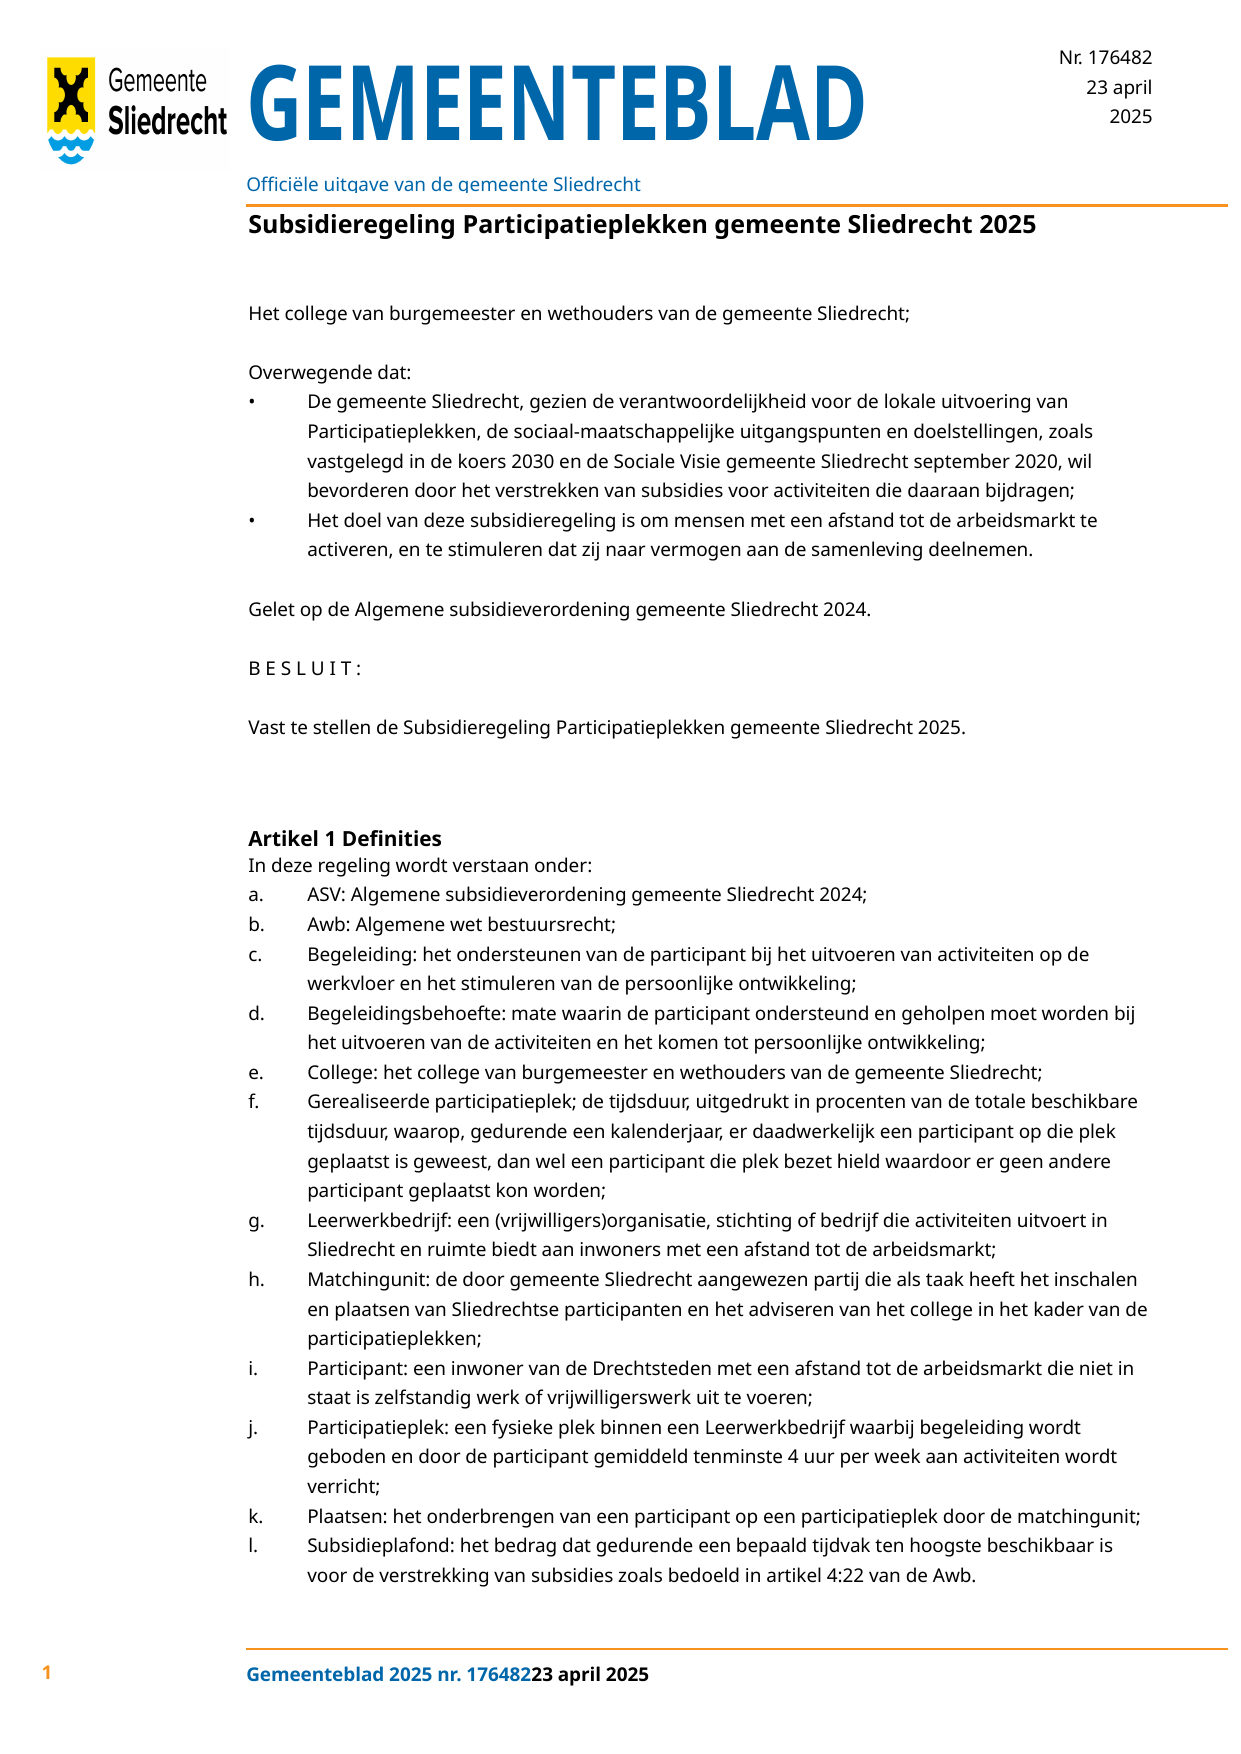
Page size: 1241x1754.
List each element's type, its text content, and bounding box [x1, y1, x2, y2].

list College: het college van burgemeester en wethouders van de gemeente Sliedrecht; [248, 1059, 1152, 1085]
list Begeleiding: het ondersteunen van de participant bij het uitvoeren van activiteiten op de werkvloer en het stimuleren van de persoonlijke ontwikkeling; [248, 941, 1152, 996]
list Gerealiseerde participatieplek; de tijdsduur, uitgedrukt in procenten van de totale beschikbare tijdsduur, waarop, gedurende een kalenderjaar, er daadwerkelijk een participant op die plek geplaatst is geweest, dan wel een participant die plek bezet hield waardoor er geen andere participant geplaatst kon worden; [248, 1089, 1152, 1203]
text In deze regeling wordt verstaan onder: [248, 852, 1152, 878]
text Het college van burgemeester en wethouders van de gemeente Sliedrecht; [248, 300, 1152, 326]
list Plaatsen: het onderbrengen van een participant op een participatieplek door de matchingunit; [248, 1503, 1152, 1529]
list Matchingunit: de door gemeente Sliedrecht aangewezen partij die als taak heeft het inschalen en plaatsen van Sliedrechtse participanten en het adviseren van het college in het kader van de participatieplekken; [248, 1266, 1152, 1351]
list Leerwerkbedrijf: een (vrijwilligers)organisatie, stichting of bedrijf die activiteiten uitvoert in Sliedrecht en ruimte biedt aan inwoners met een afstand tot de arbeidsmarkt; [248, 1207, 1152, 1262]
list Subsidieplafond: het bedrag dat gedurende een bepaald tijdvak ten hoogste beschikbaar is voor de verstrekking van subsidies zoals bedoeld in artikel 4:22 van de Awb. [248, 1532, 1152, 1588]
list Awb: Algemene wet bestuursrecht; [248, 911, 1152, 937]
list ASV: Algemene subsidieverordening gemeente Sliedrecht 2024; [248, 882, 1152, 907]
picture [41, 47, 231, 172]
list Participant: een inwoner van de Drechtsteden met een afstand tot de arbeidsmarkt die niet in staat is zelfstandig werk of vrijwilligerswerk uit te voeren; [248, 1355, 1152, 1410]
list De gemeente Sliedrecht, gezien de verantwoordelijkheid voor de lokale uitvoering van Participatieplekken, de sociaal-maatschappelijke uitgangspunten en doelstellingen, zoals vastgelegd in de koers 2030 en de Sociale Visie gemeente Sliedrecht september 2020, wil bevorderen door het verstrekken van subsidies voor activiteiten die daaraan bijdragen; [248, 389, 1152, 503]
text Overwegende dat: [248, 359, 1152, 385]
list Het doel van deze subsidieregeling is om mensen met een afstand tot de arbeidsmarkt te activeren, en te stimuleren dat zij naar vermogen aan de samenleving deelnemen. [248, 507, 1152, 562]
list Begeleidingsbehoefte: mate waarin de participant ondersteund en geholpen moet worden bij het uitvoeren van de activiteiten en het komen tot persoonlijke ontwikkeling; [248, 1000, 1152, 1055]
text Gelet op de Algemene subsidieverordening gemeente Sliedrecht 2024. [248, 596, 1152, 621]
text B E S L U I T : [248, 655, 1152, 681]
text Vast te stellen de Subsidieregeling Participatieplekken gemeente Sliedrecht 2025. [248, 714, 1152, 740]
text Subsidieregeling Participatieplekken gemeente Sliedrecht 2025 [248, 207, 1152, 241]
text Artikel 1 Definities [248, 824, 1152, 852]
list Participatieplek: een fysieke plek binnen een Leerwerkbedrijf waarbij begeleiding wordt geboden en door de participant gemiddeld tenminste 4 uur per week aan activiteiten wordt verricht; [248, 1414, 1152, 1499]
